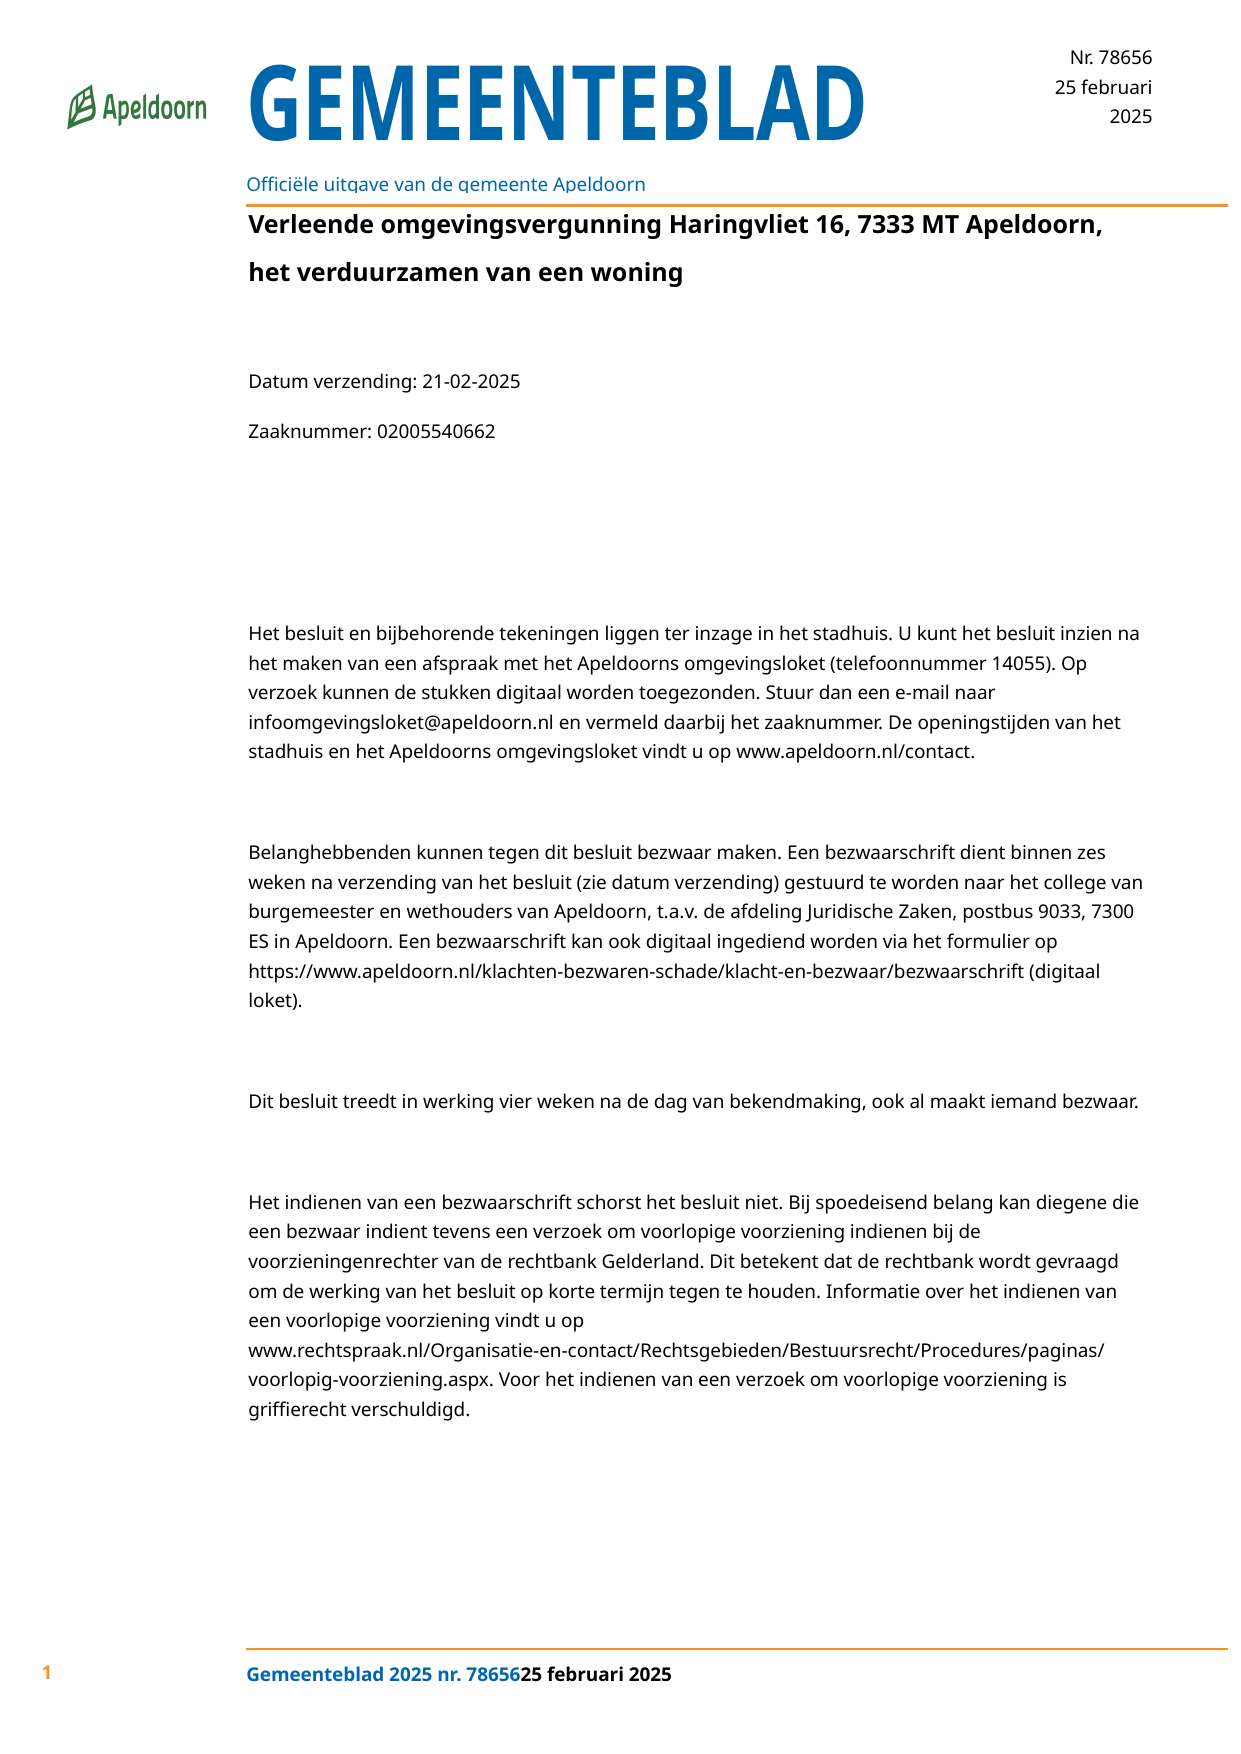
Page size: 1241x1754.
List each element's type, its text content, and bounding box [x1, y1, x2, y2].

text Belanghebbenden kunnen tegen dit besluit bezwaar maken. Een bezwaarschrift dient binnen zes weken na verzending van het besluit (zie datum verzending) gestuurd te worden naar het college van burgemeester en wethouders van Apeldoorn, t.a.v. de afdeling Juridische Zaken, postbus 9033, 7300 ES in Apeldoorn. Een bezwaarschrift kan ook digitaal ingediend worden via het formulier op https://www.apeldoorn.nl/klachten-bezwaren-schade/klacht-en-bezwaar/bezwaarschrift (digitaal loket). [248, 839, 1152, 1013]
text Het indienen van een bezwaarschrift schorst het besluit niet. Bij spoedeisend belang kan diegene die een bezwaar indient tevens een verzoek om voorlopige voorziening indienen bij de voorzieningenrechter van de rechtbank Gelderland. Dit betekent dat de rechtbank wordt gevraagd om de werking van het besluit op korte termijn tegen te houden. Informatie over het indienen van een voorlopige voorziening vindt u op www.rechtspraak.nl/Organisatie-en-contact/Rechtsgebieden/Bestuursrecht/Procedures/paginas/voorlopig-voorziening.aspx. Voor het indienen van een verzoek om voorlopige voorziening is griffierecht verschuldigd. [248, 1189, 1152, 1422]
picture [41, 47, 231, 172]
text Het besluit en bijbehorende tekeningen liggen ter inzage in het stadhuis. U kunt het besluit inzien na het maken van een afspraak met het Apeldoorns omgevingsloket (telefoonnummer 14055). Op verzoek kunnen de stukken digitaal worden toegezonden. Stuur dan een e-mail naar infoomgevingsloket@apeldoorn.nl en vermeld daarbij het zaaknummer. De openingstijden van het stadhuis en het Apeldoorns omgevingsloket vindt u op www.apeldoorn.nl/contact. [248, 620, 1152, 764]
text Dit besluit treedt in werking vier weken na de dag van bekendmaking, ook al maakt iemand bezwaar. [248, 1088, 1152, 1114]
text Verleende omgevingsvergunning Haringvliet 16, 7333 MT Apeldoorn, het verduurzamen van een woning [248, 207, 1152, 288]
text Zaaknummer: 02005540662 [248, 419, 1152, 444]
text Datum verzending: 21-02-2025 [248, 368, 1152, 394]
